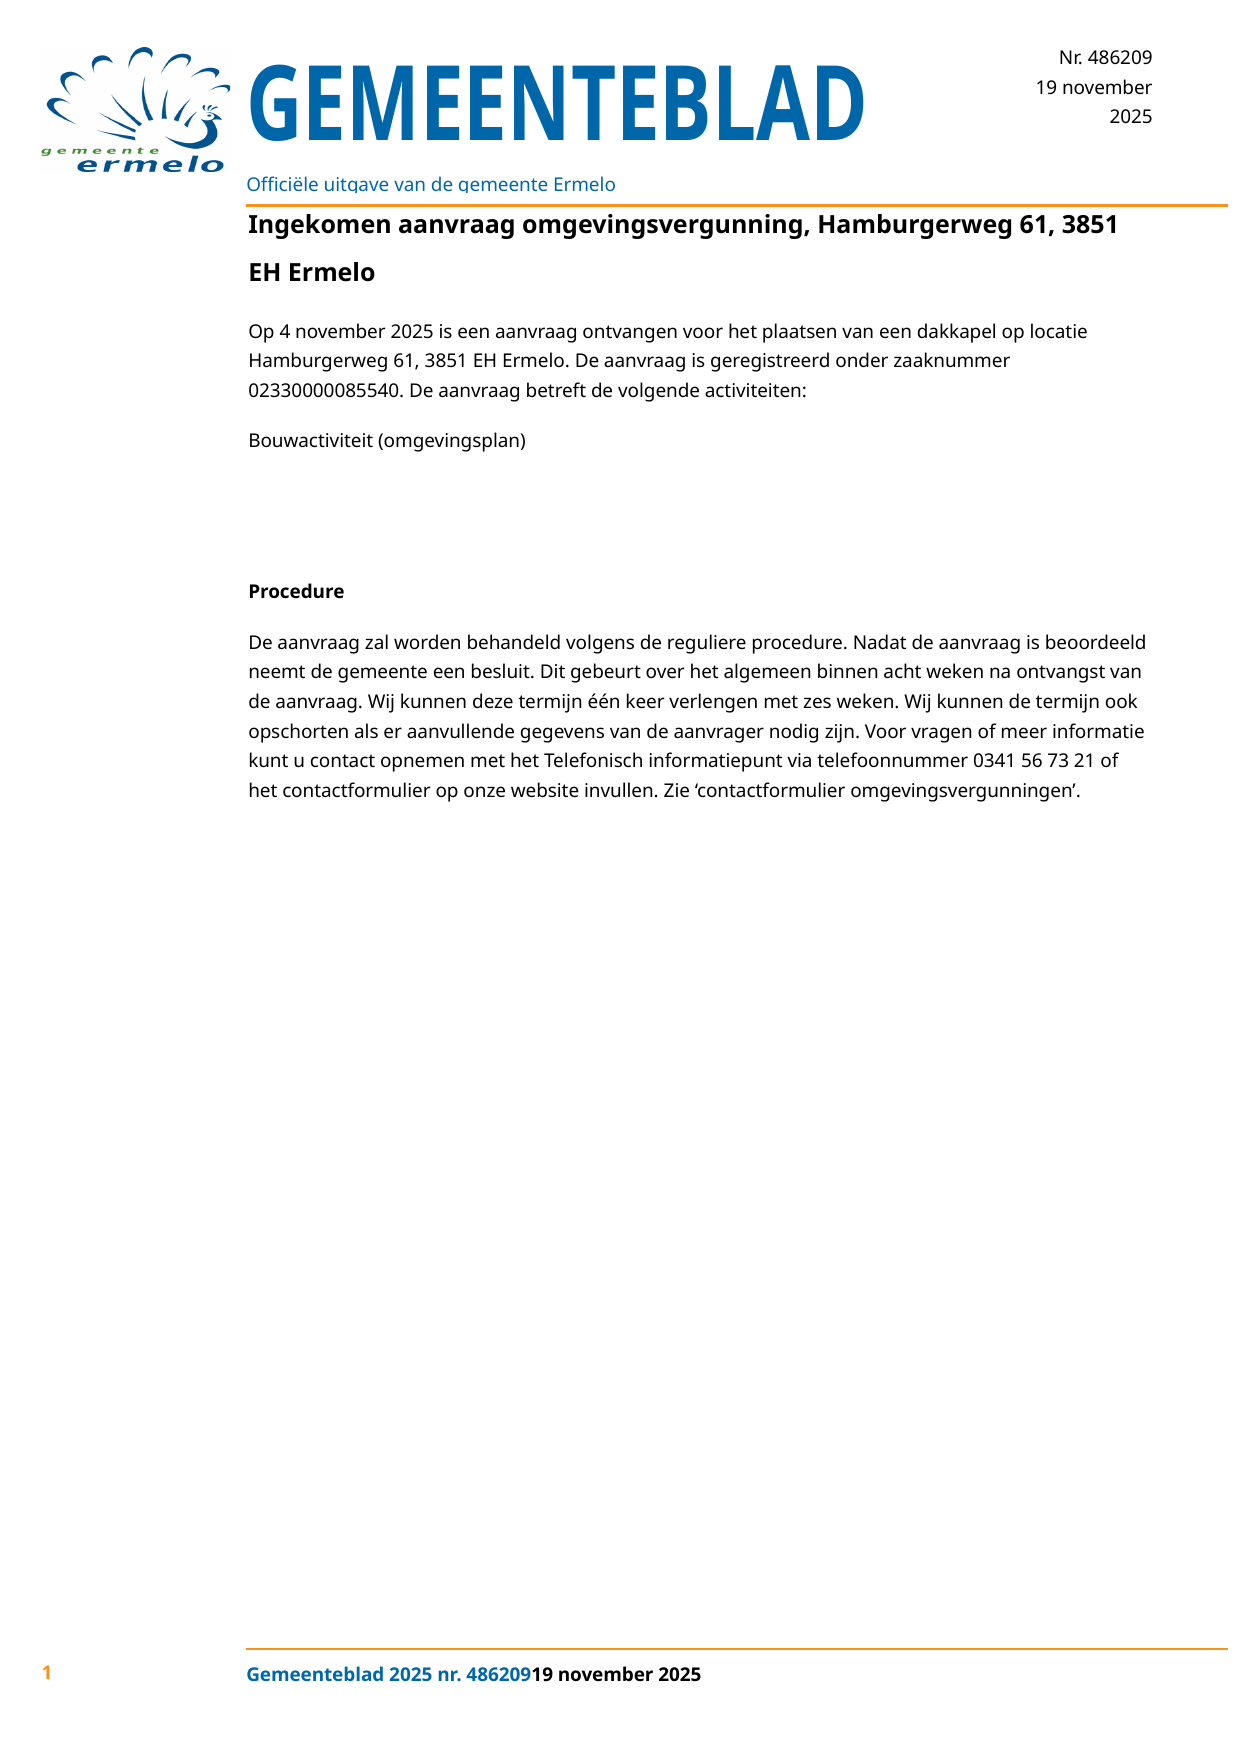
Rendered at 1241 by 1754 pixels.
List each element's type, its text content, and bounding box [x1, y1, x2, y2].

picture [41, 47, 231, 172]
text Ingekomen aanvraag omgevingsvergunning, Hamburgerweg 61, 3851 EH Ermelo [248, 207, 1152, 288]
text Bouwactiviteit (omgevingsplan) [248, 427, 1152, 453]
text Op 4 november 2025 is een aanvraag ontvangen voor het plaatsen van een dakkapel op locatie Hamburgerweg 61, 3851 EH Ermelo. De aanvraag is geregistreerd onder zaaknummer 02330000085540. De aanvraag betreft de volgende activiteiten: [248, 318, 1152, 403]
text Procedure [248, 579, 1152, 604]
text De aanvraag zal worden behandeld volgens de reguliere procedure. Nadat de aanvraag is beoordeeld neemt de gemeente een besluit. Dit gebeurt over het algemeen binnen acht weken na ontvangst van de aanvraag. Wij kunnen deze termijn één keer verlengen met zes weken. Wij kunnen de termijn ook opschorten als er aanvullende gegevens van de aanvrager nodig zijn. Voor vragen of meer informatie kunt u contact opnemen met het Telefonisch informatiepunt via telefoonnummer 0341 56 73 21 of het contactformulier op onze website invullen. Zie ‘contactformulier omgevingsvergunningen’. [248, 629, 1152, 803]
